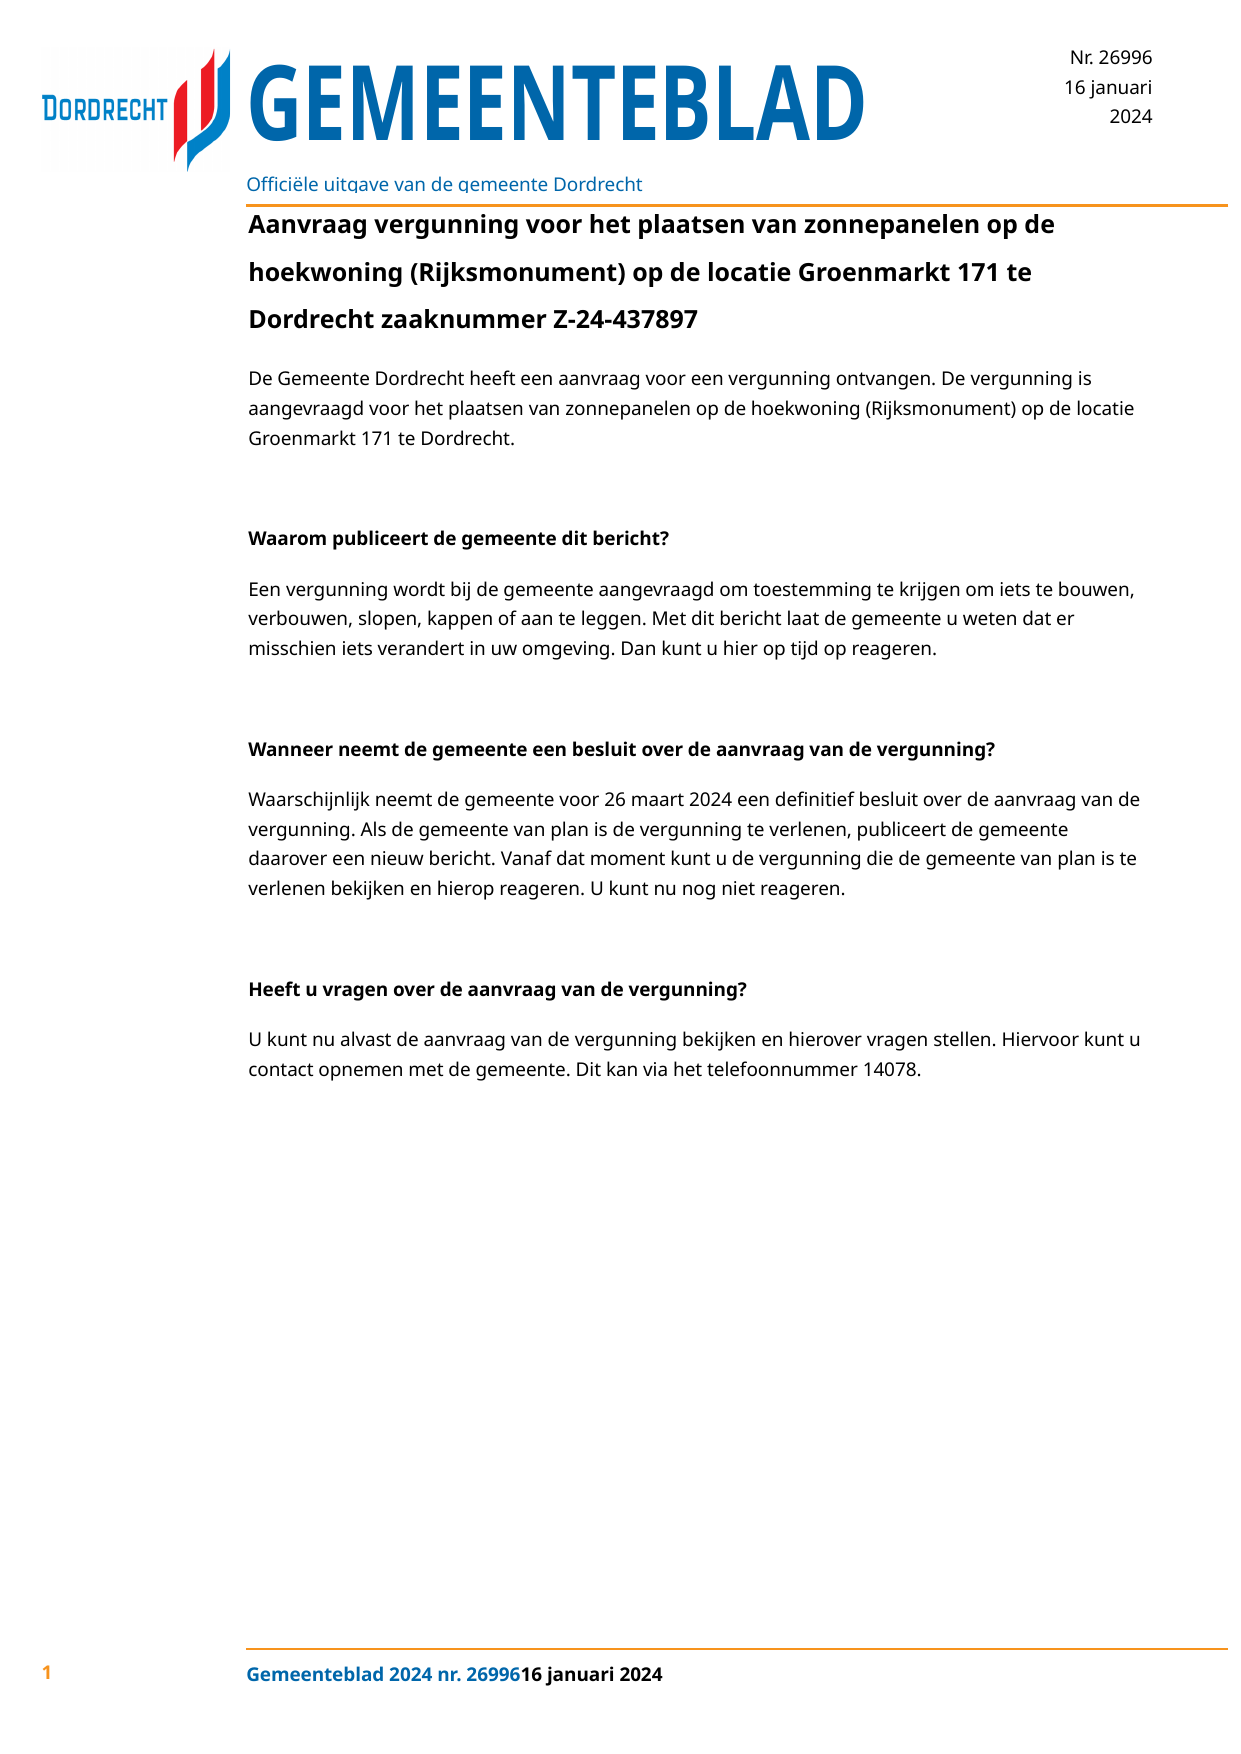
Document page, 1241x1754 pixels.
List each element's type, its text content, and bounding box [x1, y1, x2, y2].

text Wanneer neemt de gemeente een besluit over de aanvraag van de vergunning? [248, 736, 1152, 762]
text Aanvraag vergunning voor het plaatsen van zonnepanelen op de hoekwoning (Rijksmonument) op de locatie Groenmarkt 171 te Dordrecht zaaknummer Z-24-437897 [248, 207, 1152, 336]
text Waarschijnlijk neemt de gemeente voor 26 maart 2024 een definitief besluit over de aanvraag van de vergunning. Als de gemeente van plan is de vergunning te verlenen, publiceert de gemeente daarover een nieuw bericht. Vanaf dat moment kunt u de vergunning die de gemeente van plan is te verlenen bekijken en hierop reageren. U kunt nu nog niet reageren. [248, 786, 1152, 901]
text U kunt nu alvast de aanvraag van de vergunning bekijken en hierover vragen stellen. Hiervoor kunt u contact opnemen met de gemeente. Dit kan via het telefoonnummer 14078. [248, 1026, 1152, 1082]
text Een vergunning wordt bij de gemeente aangevraagd om toestemming te krijgen om iets te bouwen, verbouwen, slopen, kappen of aan te leggen. Met dit bericht laat de gemeente u weten dat er misschien iets verandert in uw omgeving. Dan kunt u hier op tijd op reageren. [248, 576, 1152, 661]
text Heeft u vragen over de aanvraag van de vergunning? [248, 976, 1152, 1002]
picture [41, 47, 231, 172]
text Waarom publiceert de gemeente dit bericht? [248, 526, 1152, 551]
text De Gemeente Dordrecht heeft een aanvraag voor een vergunning ontvangen. De vergunning is aangevraagd voor het plaatsen van zonnepanelen op de hoekwoning (Rijksmonument) op de locatie Groenmarkt 171 te Dordrecht. [248, 366, 1152, 450]
